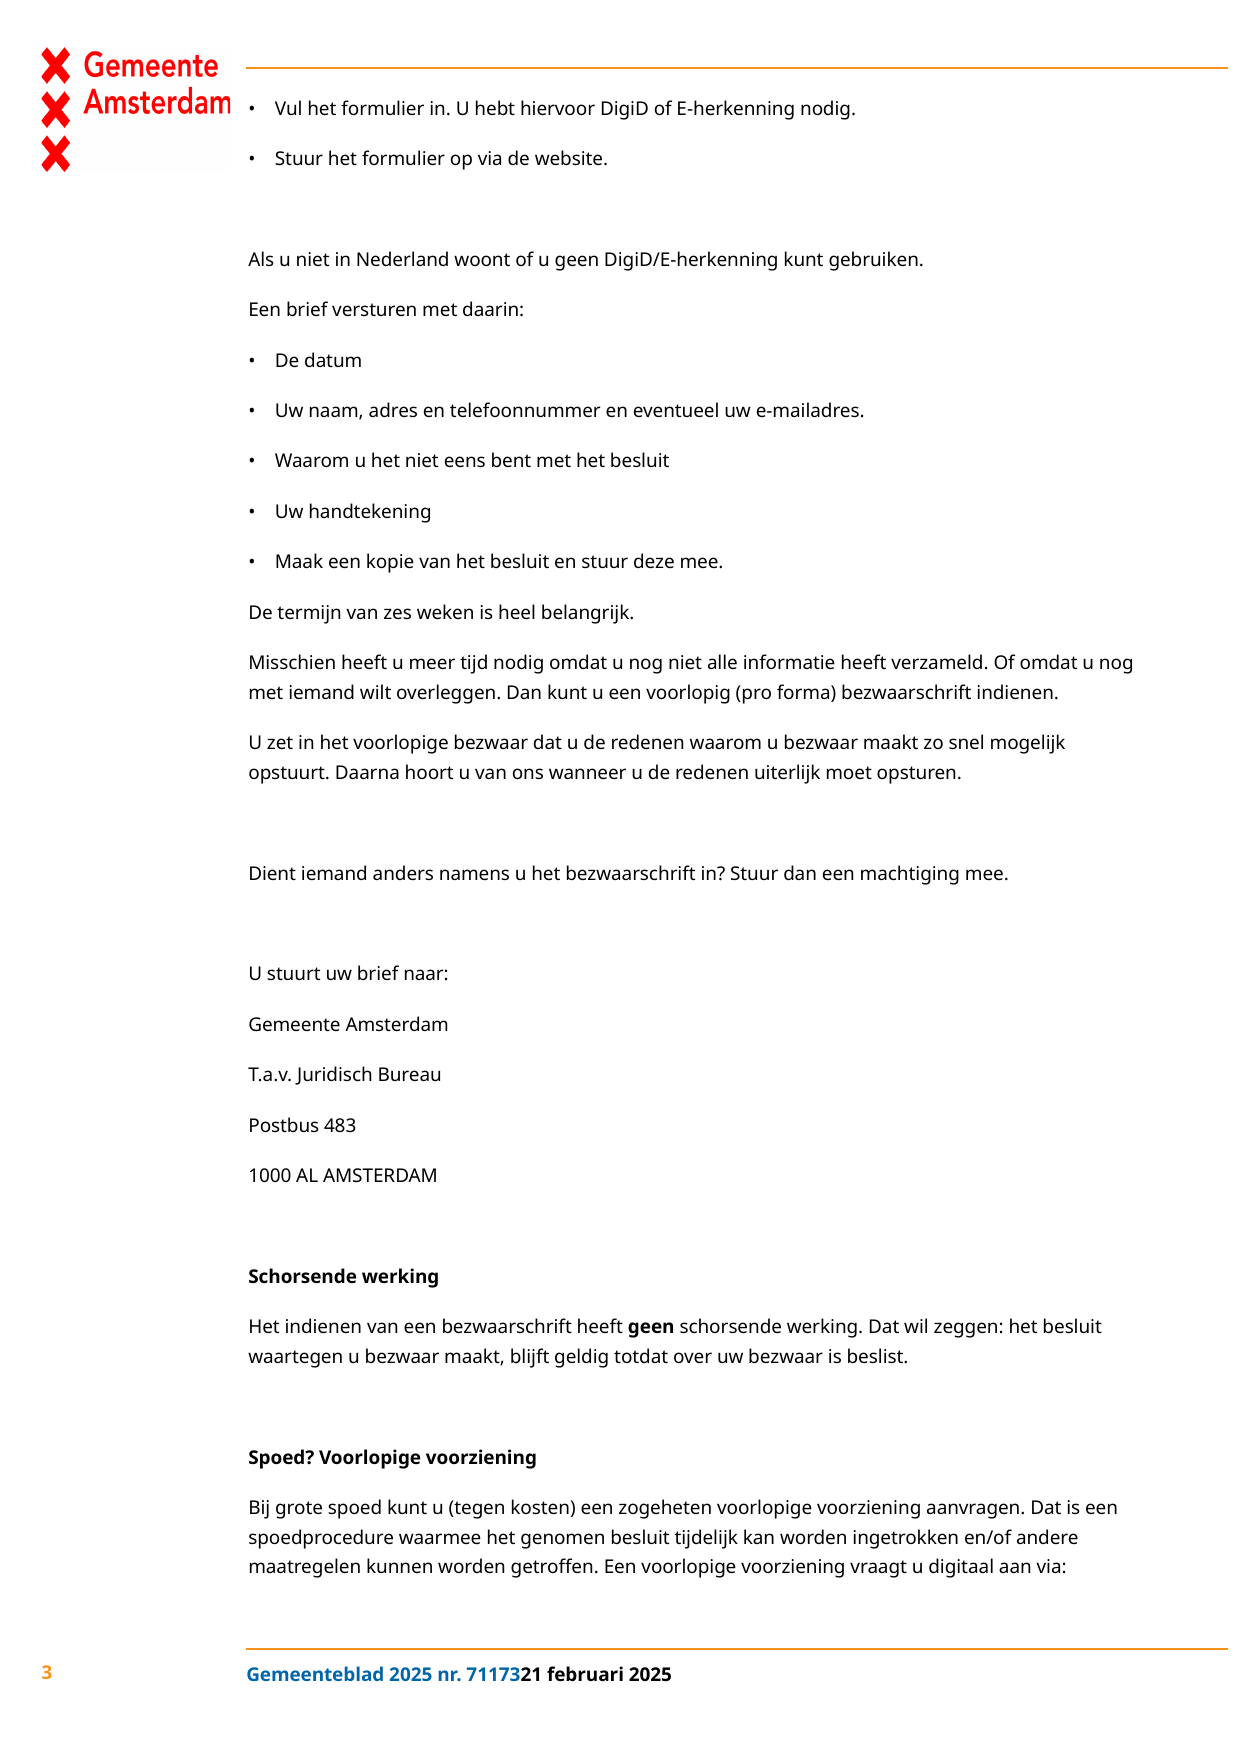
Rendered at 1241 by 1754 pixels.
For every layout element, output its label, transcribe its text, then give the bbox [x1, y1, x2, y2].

text De termijn van zes weken is heel belangrijk. [248, 599, 1152, 625]
text Postbus 483 [248, 1112, 1152, 1138]
text • Stuur het formulier op via de website. [248, 145, 1152, 171]
text Als u niet in Nederland woont of u geen DigiD/E-herkenning kunt gebruiken. [248, 246, 1152, 272]
text • De datum [248, 347, 1152, 373]
text Het indienen van een bezwaarschrift heeft geen schorsende werking. Dat wil zeggen: het besluit waartegen u bezwaar maakt, blijft geldig totdat over uw bezwaar is beslist. [248, 1313, 1152, 1369]
text Dient iemand anders namens u het bezwaarschrift in? Stuur dan een machtiging mee. [248, 860, 1152, 886]
text • Uw naam, adres en telefoonnummer en eventueel uw e-mailadres. [248, 397, 1152, 423]
text Gemeente Amsterdam [248, 1011, 1152, 1037]
text 1000 AL AMSTERDAM [248, 1162, 1152, 1188]
text • Vul het formulier in. U hebt hiervoor DigiD of E-herkenning nodig. [248, 95, 1152, 121]
text • Maak een kopie van het besluit en stuur deze mee. [248, 548, 1152, 574]
text Spoed? Voorlopige voorziening [248, 1444, 1152, 1470]
text U stuurt uw brief naar: [248, 961, 1152, 986]
text • Uw handtekening [248, 498, 1152, 524]
text Bij grote spoed kunt u (tegen kosten) een zogeheten voorlopige voorziening aanvragen. Dat is een spoedprocedure waarmee het genomen besluit tijdelijk kan worden ingetrokken en/of andere maatregelen kunnen worden getroffen. Een voorlopige voorziening vraagt u digitaal aan via: [248, 1494, 1152, 1579]
text • Waarom u het niet eens bent met het besluit [248, 448, 1152, 473]
text Misschien heeft u meer tijd nodig omdat u nog niet alle informatie heeft verzameld. Of omdat u nog met iemand wilt overleggen. Dan kunt u een voorlopig (pro forma) bezwaarschrift indienen. [248, 649, 1152, 705]
text Schorsende werking [248, 1263, 1152, 1289]
text T.a.v. Juridisch Bureau [248, 1061, 1152, 1087]
picture [41, 47, 231, 172]
text Een brief versturen met daarin: [248, 296, 1152, 322]
text U zet in het voorlopige bezwaar dat u de redenen waarom u bezwaar maakt zo snel mogelijk opstuurt. Daarna hoort u van ons wanneer u de redenen uiterlijk moet opsturen. [248, 729, 1152, 785]
